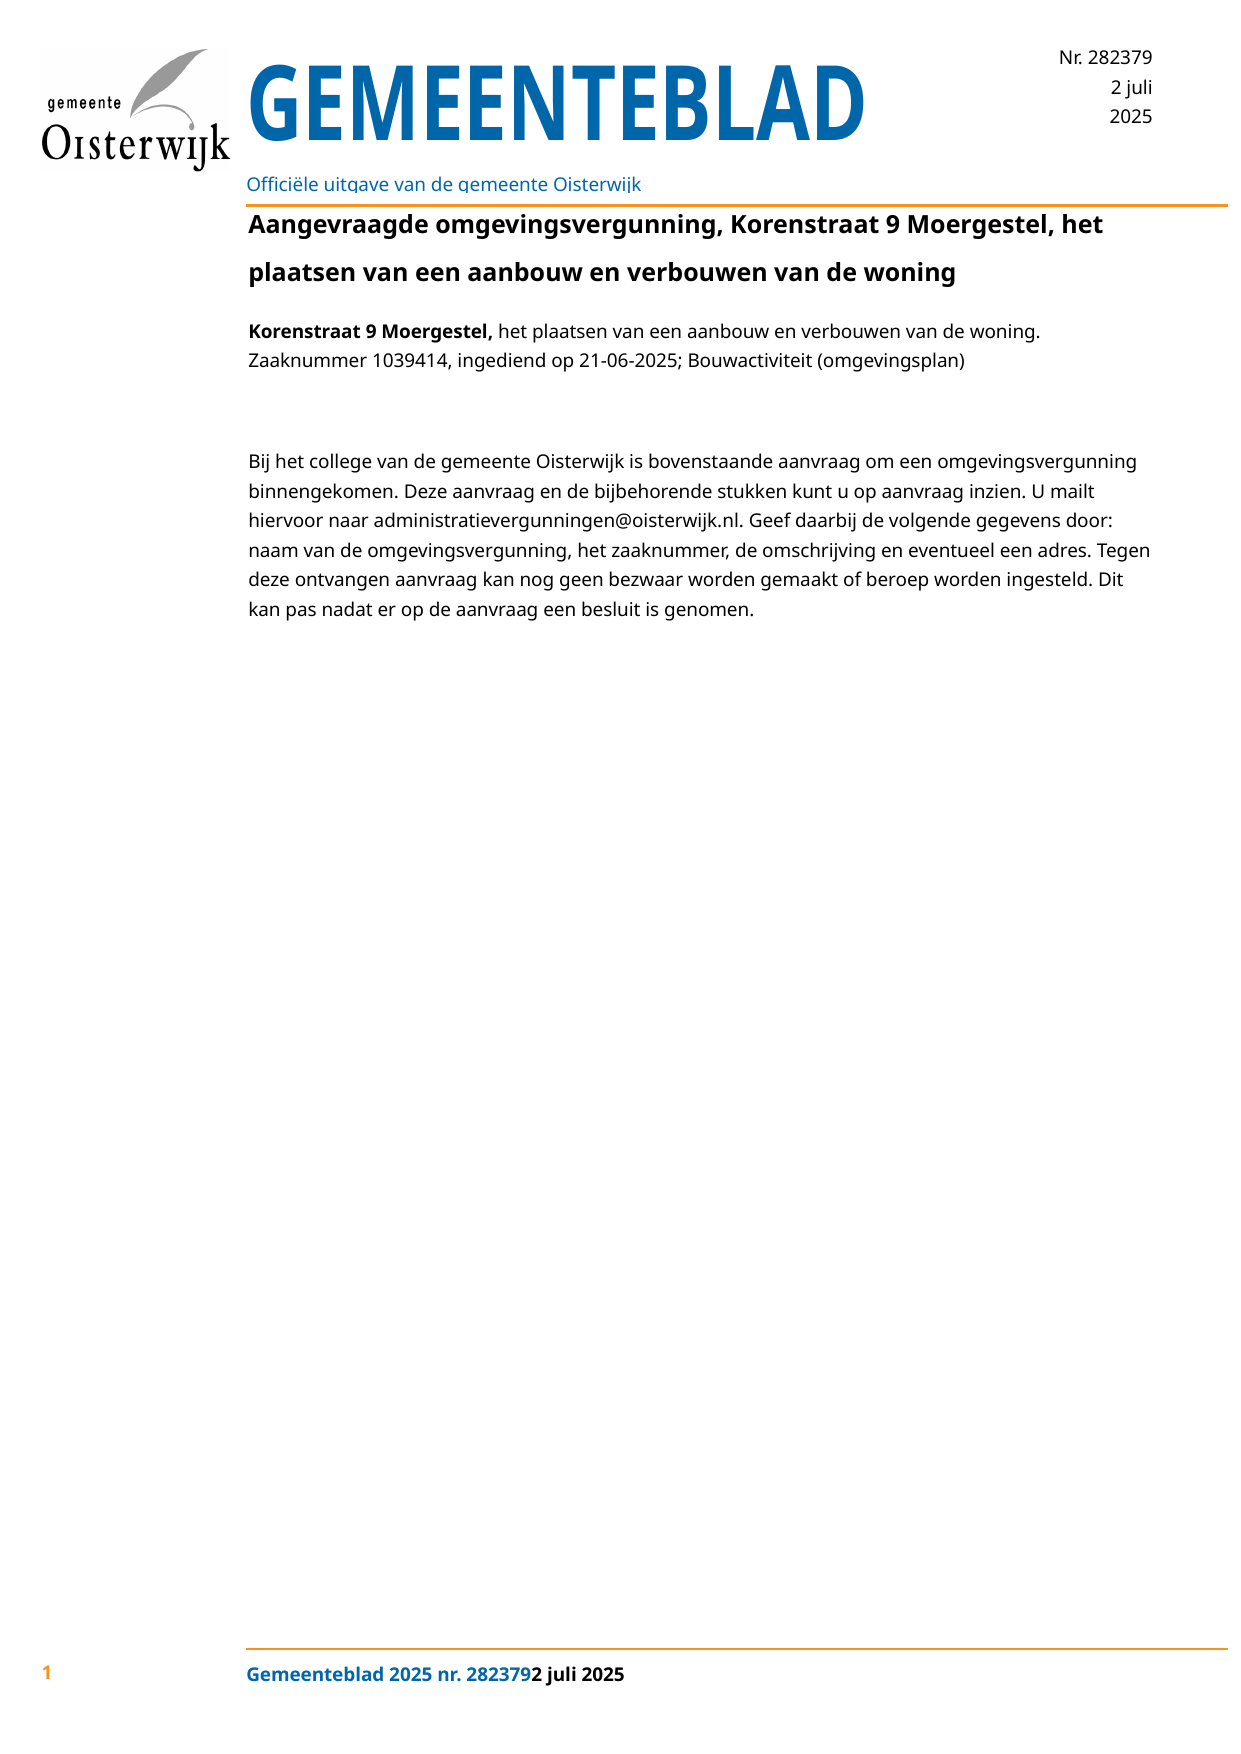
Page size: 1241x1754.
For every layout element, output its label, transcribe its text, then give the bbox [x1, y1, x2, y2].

picture [41, 47, 231, 172]
text Bij het college van de gemeente Oisterwijk is bovenstaande aanvraag om een omgevingsvergunning binnengekomen. Deze aanvraag en de bijbehorende stukken kunt u op aanvraag inzien. U mailt hiervoor naar administratievergunningen@oisterwijk.nl. Geef daarbij de volgende gegevens door: naam van de omgevingsvergunning, het zaaknummer, de omschrijving en eventueel een adres. Tegen deze ontvangen aanvraag kan nog geen bezwaar worden gemaakt of beroep worden ingesteld. Dit kan pas nadat er op de aanvraag een besluit is genomen. [248, 448, 1152, 622]
text Aangevraagde omgevingsvergunning, Korenstraat 9 Moergestel, het plaatsen van een aanbouw en verbouwen van de woning [248, 207, 1152, 288]
text Korenstraat 9 Moergestel, het plaatsen van een aanbouw en verbouwen van de woning. Zaaknummer 1039414, ingediend op 21-06-2025; Bouwactiviteit (omgevingsplan) [248, 318, 1152, 373]
